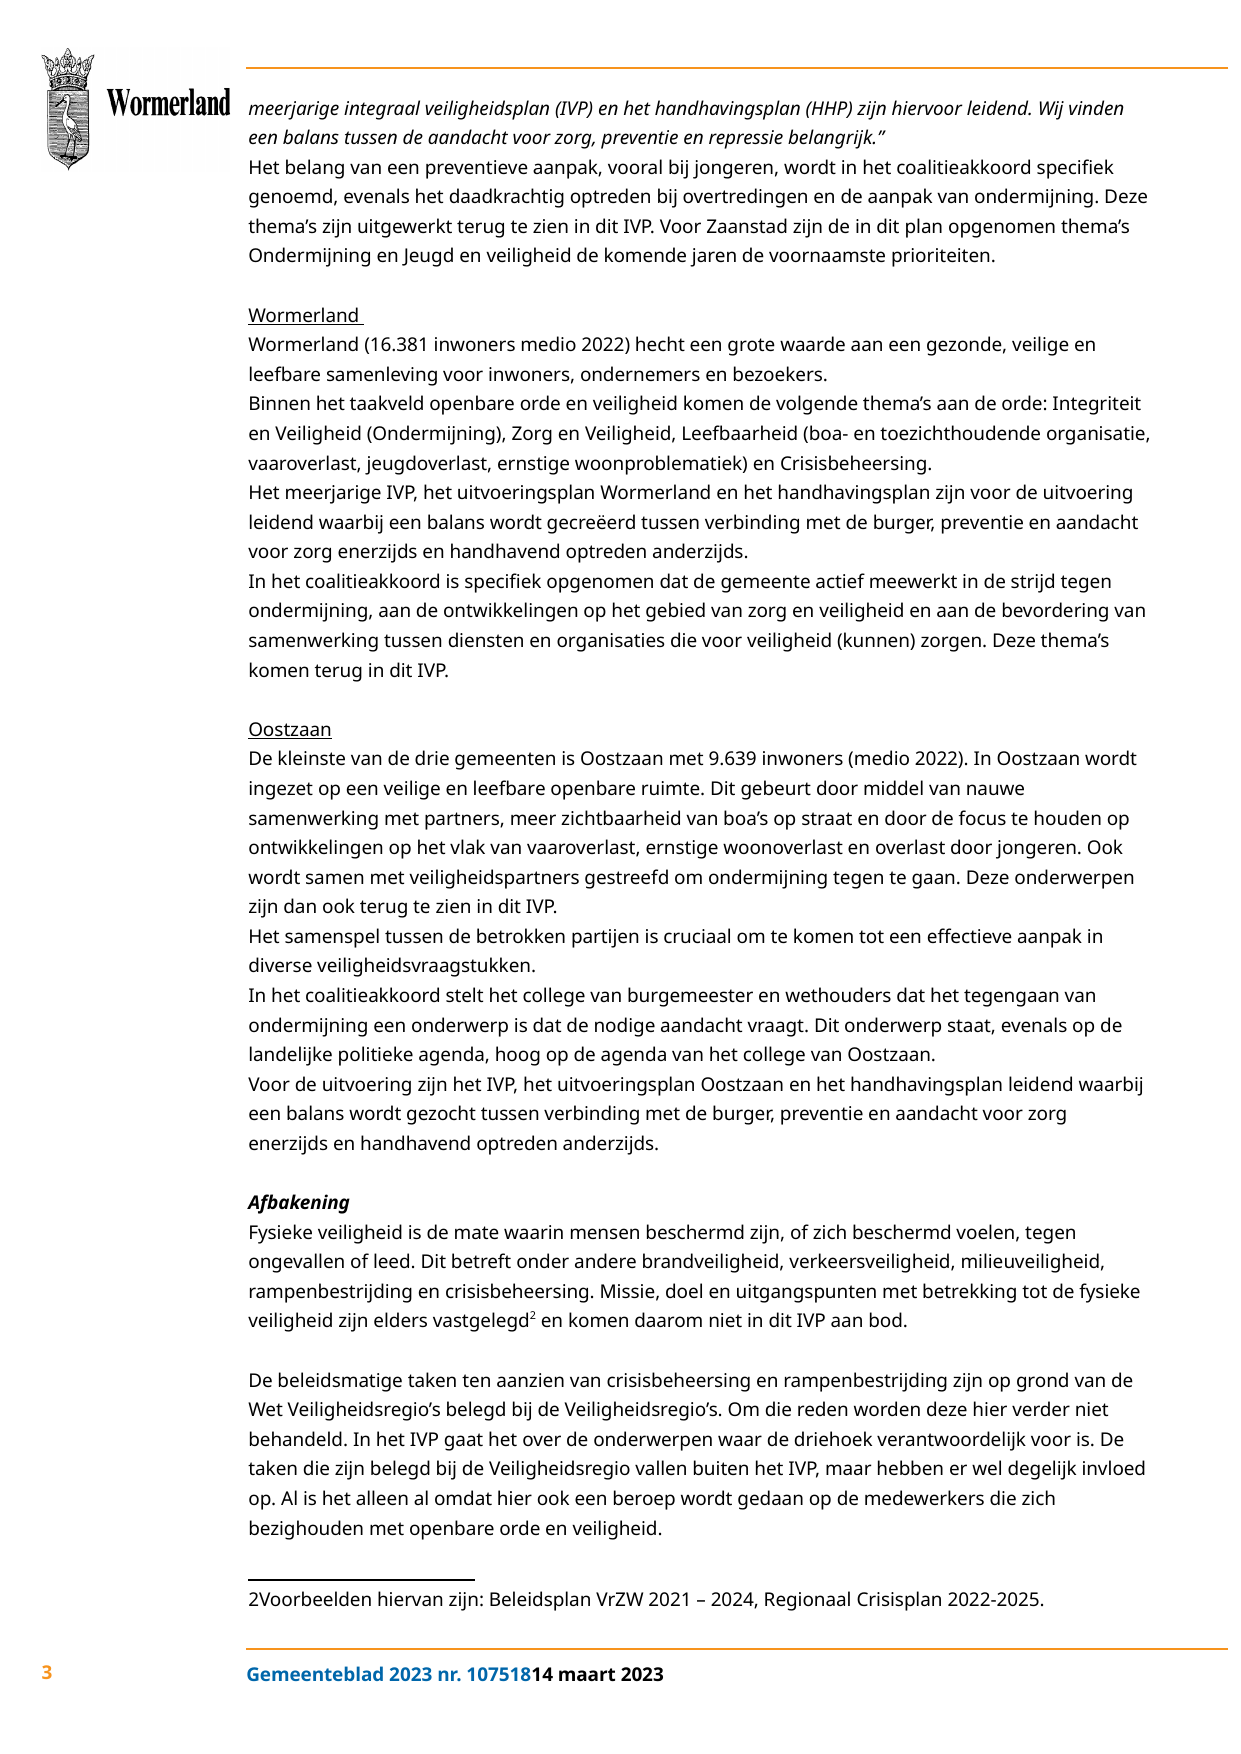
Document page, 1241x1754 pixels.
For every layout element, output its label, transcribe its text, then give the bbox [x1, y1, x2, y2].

text Wormerland (16.381 inwoners medio 2022) hecht een grote waarde aan een gezonde, veilige en leefbare samenleving voor inwoners, ondernemers en bezoekers. [248, 331, 1152, 387]
text Fysieke veiligheid is de mate waarin mensen beschermd zijn, of zich beschermd voelen, tegen ongevallen of leed. Dit betreft onder andere brandveiligheid, verkeersveiligheid, milieuveiligheid, rampenbestrijding en crisisbeheersing. Missie, doel en uitgangspunten met betrekking tot de fysieke veiligheid zijn elders vastgelegd en komen daarom niet in dit IVP aan bod. [248, 1219, 1152, 1333]
text De kleinste van de drie gemeenten is Oostzaan met 9.639 inwoners (medio 2022). In Oostzaan wordt ingezet op een veilige en leefbare openbare ruimte. Dit gebeurt door middel van nauwe samenwerking met partners, meer zichtbaarheid van boa’s op straat en door de focus te houden op ontwikkelingen op het vlak van vaaroverlast, ernstige woonoverlast en overlast door jongeren. Ook wordt samen met veiligheidspartners gestreefd om ondermijning tegen te gaan. Deze onderwerpen zijn dan ook terug te zien in dit IVP. [248, 746, 1152, 919]
text In het coalitieakkoord stelt het college van burgemeester en wethouders dat het tegengaan van ondermijning een onderwerp is dat de nodige aandacht vraagt. Dit onderwerp staat, evenals op de landelijke politieke agenda, hoog op de agenda van het college van Oostzaan. [248, 982, 1152, 1067]
text In het coalitieakkoord is specifiek opgenomen dat de gemeente actief meewerkt in de strijd tegen ondermijning, aan de ontwikkelingen op het gebied van zorg en veiligheid en aan de bevordering van samenwerking tussen diensten en organisaties die voor veiligheid (kunnen) zorgen. Deze thema’s komen terug in dit IVP. [248, 568, 1152, 683]
text De beleidsmatige taken ten aanzien van crisisbeheersing en rampenbestrijding zijn op grond van de Wet Veiligheidsregio’s belegd bij de Veiligheidsregio’s. Om die reden worden deze hier verder niet behandeld. In het IVP gaat het over de onderwerpen waar de driehoek verantwoordelijk voor is. De taken die zijn belegd bij de Veiligheidsregio vallen buiten het IVP, maar hebben er wel degelijk invloed op. Al is het alleen al omdat hier ook een beroep wordt gedaan op de medewerkers die zich bezighouden met openbare orde en veiligheid. [248, 1367, 1152, 1541]
text Voor de uitvoering zijn het IVP, het uitvoeringsplan Oostzaan en het handhavingsplan leidend waarbij een balans wordt gezocht tussen verbinding met de burger, preventie en aandacht voor zorg enerzijds en handhavend optreden anderzijds. [248, 1071, 1152, 1156]
text Binnen het taakveld openbare orde en veiligheid komen de volgende thema’s aan de orde: Integriteit en Veiligheid (Ondermijning), Zorg en Veiligheid, Leefbaarheid (boa- en toezichthoudende organisatie, vaaroverlast, jeugdoverlast, ernstige woonproblematiek) en Crisisbeheersing. [248, 391, 1152, 476]
text Oostzaan [248, 716, 1152, 742]
text Wormerland [248, 302, 1152, 328]
text Het samenspel tussen de betrokken partijen is cruciaal om te komen tot een effectieve aanpak in diverse veiligheidsvraagstukken. [248, 923, 1152, 978]
picture [41, 47, 231, 172]
text meerjarige integraal veiligheidsplan (IVP) en het handhavingsplan (HHP) zijn hiervoor leidend. Wij vinden een balans tussen de aandacht voor zorg, preventie en repressie belangrijk.” [248, 95, 1152, 150]
text Afbakening [248, 1189, 1152, 1215]
text Het belang van een preventieve aanpak, vooral bij jongeren, wordt in het coalitieakkoord specifiek genoemd, evenals het daadkrachtig optreden bij overtredingen en de aanpak van ondermijning. Deze thema’s zijn uitgewerkt terug te zien in dit IVP. Voor Zaanstad zijn de in dit plan opgenomen thema’s Ondermijning en Jeugd en veiligheid de komende jaren de voornaamste prioriteiten. [248, 154, 1152, 268]
text Voorbeelden hiervan zijn: Beleidsplan VrZW 2021 – 2024, Regionaal Crisisplan 2022-2025. [248, 1586, 1152, 1612]
text Het meerjarige IVP, het uitvoeringsplan Wormerland en het handhavingsplan zijn voor de uitvoering leidend waarbij een balans wordt gecreëerd tussen verbinding met de burger, preventie en aandacht voor zorg enerzijds en handhavend optreden anderzijds. [248, 479, 1152, 564]
